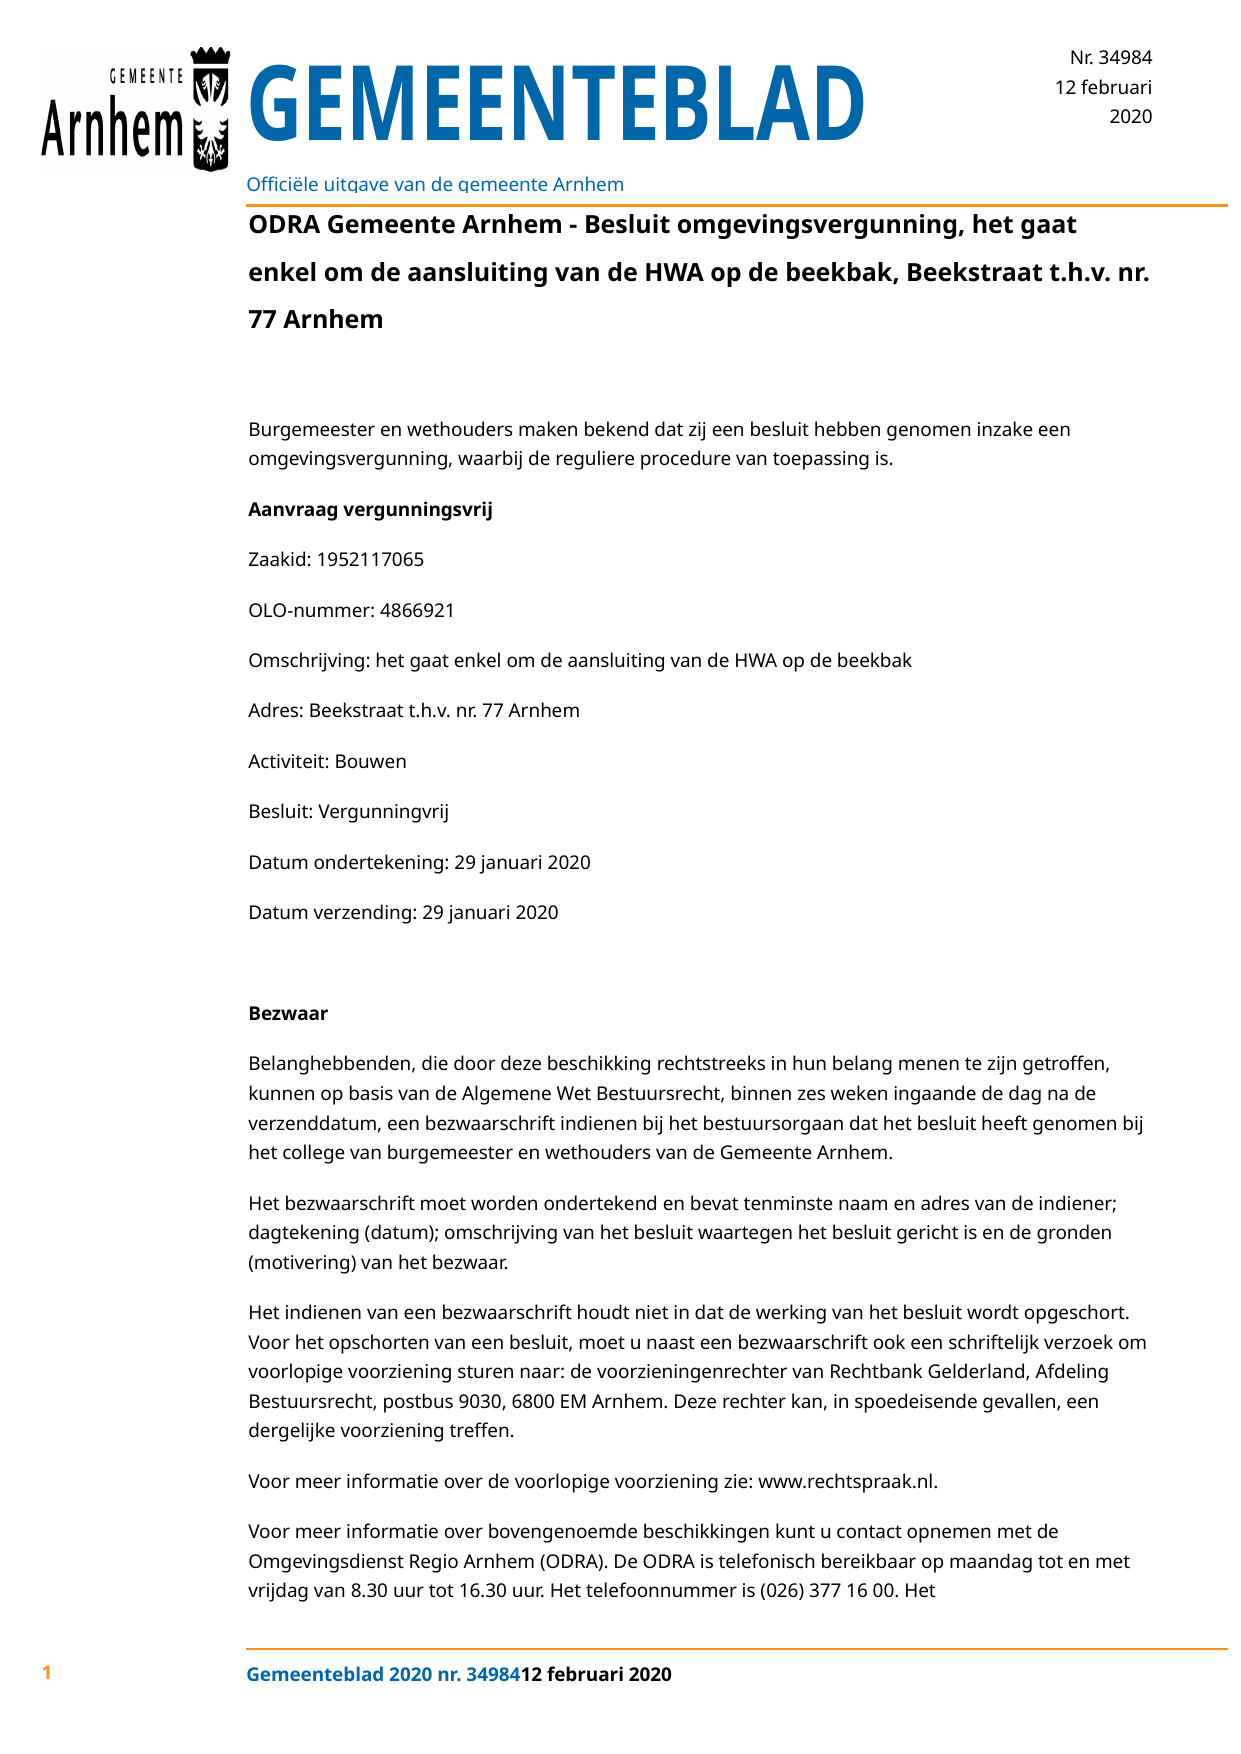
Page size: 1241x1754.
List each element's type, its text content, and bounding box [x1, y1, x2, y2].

text ODRA Gemeente Arnhem - Besluit omgevingsvergunning, het gaat enkel om de aansluiting van de HWA op de beekbak, Beekstraat t.h.v. nr. 77 Arnhem [248, 207, 1152, 336]
text Datum ondertekening: 29 januari 2020 [248, 849, 1152, 874]
text Adres: Beekstraat t.h.v. nr. 77 Arnhem [248, 698, 1152, 723]
text Omschrijving: het gaat enkel om de aansluiting van de HWA op de beekbak [248, 647, 1152, 673]
picture [41, 47, 231, 172]
text Datum verzending: 29 januari 2020 [248, 899, 1152, 925]
text Zaakid: 1952117065 [248, 546, 1152, 572]
text Bezwaar [248, 1000, 1152, 1026]
text Voor meer informatie over de voorlopige voorziening zie: www.rechtspraak.nl. [248, 1468, 1152, 1494]
text Aanvraag vergunningsvrij [248, 496, 1152, 522]
text Voor meer informatie over bovengenoemde beschikkingen kunt u contact opnemen met de Omgevingsdienst Regio Arnhem (ODRA). De ODRA is telefonisch bereikbaar op maandag tot en met vrijdag van 8.30 uur tot 16.30 uur. Het telefoonnummer is (026) 377 16 00. Het [248, 1518, 1152, 1603]
text Belanghebbenden, die door deze beschikking rechtstreeks in hun belang menen te zijn getroffen, kunnen op basis van de Algemene Wet Bestuursrecht, binnen zes weken ingaande de dag na de verzenddatum, een bezwaarschrift indienen bij het bestuursorgaan dat het besluit heeft genomen bij het college van burgemeester en wethouders van de Gemeente Arnhem. [248, 1051, 1152, 1165]
text Het bezwaarschrift moet worden ondertekend en bevat tenminste naam en adres van de indiener; dagtekening (datum); omschrijving van het besluit waartegen het besluit gericht is en de gronden (motivering) van het bezwaar. [248, 1190, 1152, 1274]
text Burgemeester en wethouders maken bekend dat zij een besluit hebben genomen inzake een omgevingsvergunning, waarbij de reguliere procedure van toepassing is. [248, 416, 1152, 471]
text Besluit: Vergunningvrij [248, 798, 1152, 824]
text OLO-nummer: 4866921 [248, 597, 1152, 622]
text Activiteit: Bouwen [248, 748, 1152, 774]
text Het indienen van een bezwaarschrift houdt niet in dat de werking van het besluit wordt opgeschort. Voor het opschorten van een besluit, moet u naast een bezwaarschrift ook een schriftelijk verzoek om voorlopige voorziening sturen naar: de voorzieningenrechter van Rechtbank Gelderland, Afdeling Bestuursrecht, postbus 9030, 6800 EM Arnhem. Deze rechter kan, in spoedeisende gevallen, een dergelijke voorziening treffen. [248, 1299, 1152, 1443]
